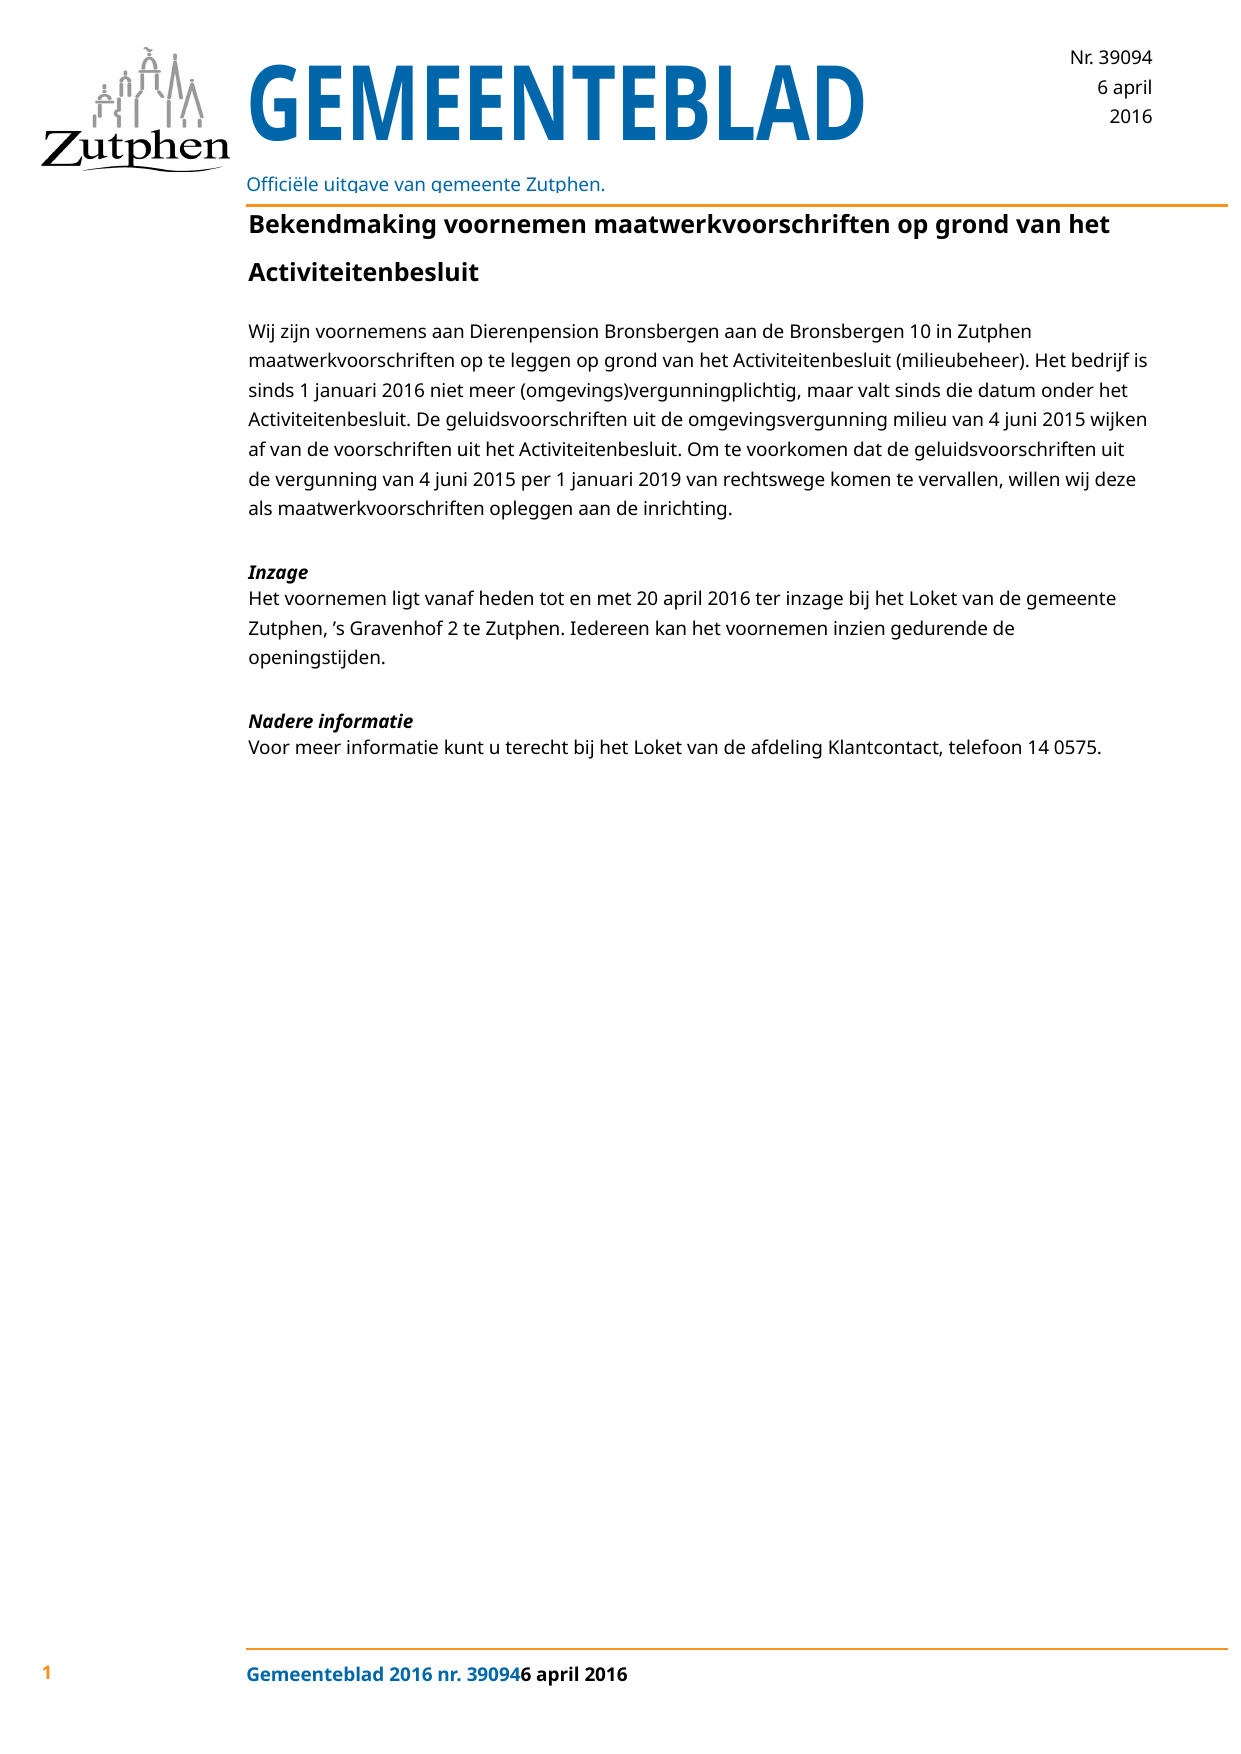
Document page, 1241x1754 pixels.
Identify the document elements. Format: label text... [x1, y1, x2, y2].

text Inzage [248, 559, 1152, 585]
picture [41, 47, 231, 172]
text Bekendmaking voornemen maatwerkvoorschriften op grond van het Activiteitenbesluit [248, 207, 1152, 288]
text Het voornemen ligt vanaf heden tot en met 20 april 2016 ter inzage bij het Loket van de gemeente Zutphen, ’s Gravenhof 2 te Zutphen. Iedereen kan het voornemen inzien gedurende de openingstijden. [248, 585, 1152, 670]
text Voor meer informatie kunt u terecht bij het Loket van de afdeling Klantcontact, telefoon 14 0575. [248, 734, 1152, 760]
text Wij zijn voornemens aan Dierenpension Bronsbergen aan de Bronsbergen 10 in Zutphen maatwerkvoorschriften op te leggen op grond van het Activiteitenbesluit (milieubeheer). Het bedrijf is sinds 1 januari 2016 niet meer (omgevings)vergunningplichtig, maar valt sinds die datum onder het Activiteitenbesluit. De geluidsvoorschriften uit de omgevingsvergunning milieu van 4 juni 2015 wijken af van de voorschriften uit het Activiteitenbesluit. Om te voorkomen dat de geluidsvoorschriften uit de vergunning van 4 juni 2015 per 1 januari 2019 van rechtswege komen te vervallen, willen wij deze als maatwerkvoorschriften opleggen aan de inrichting. [248, 318, 1152, 521]
text Nadere informatie [248, 708, 1152, 734]
